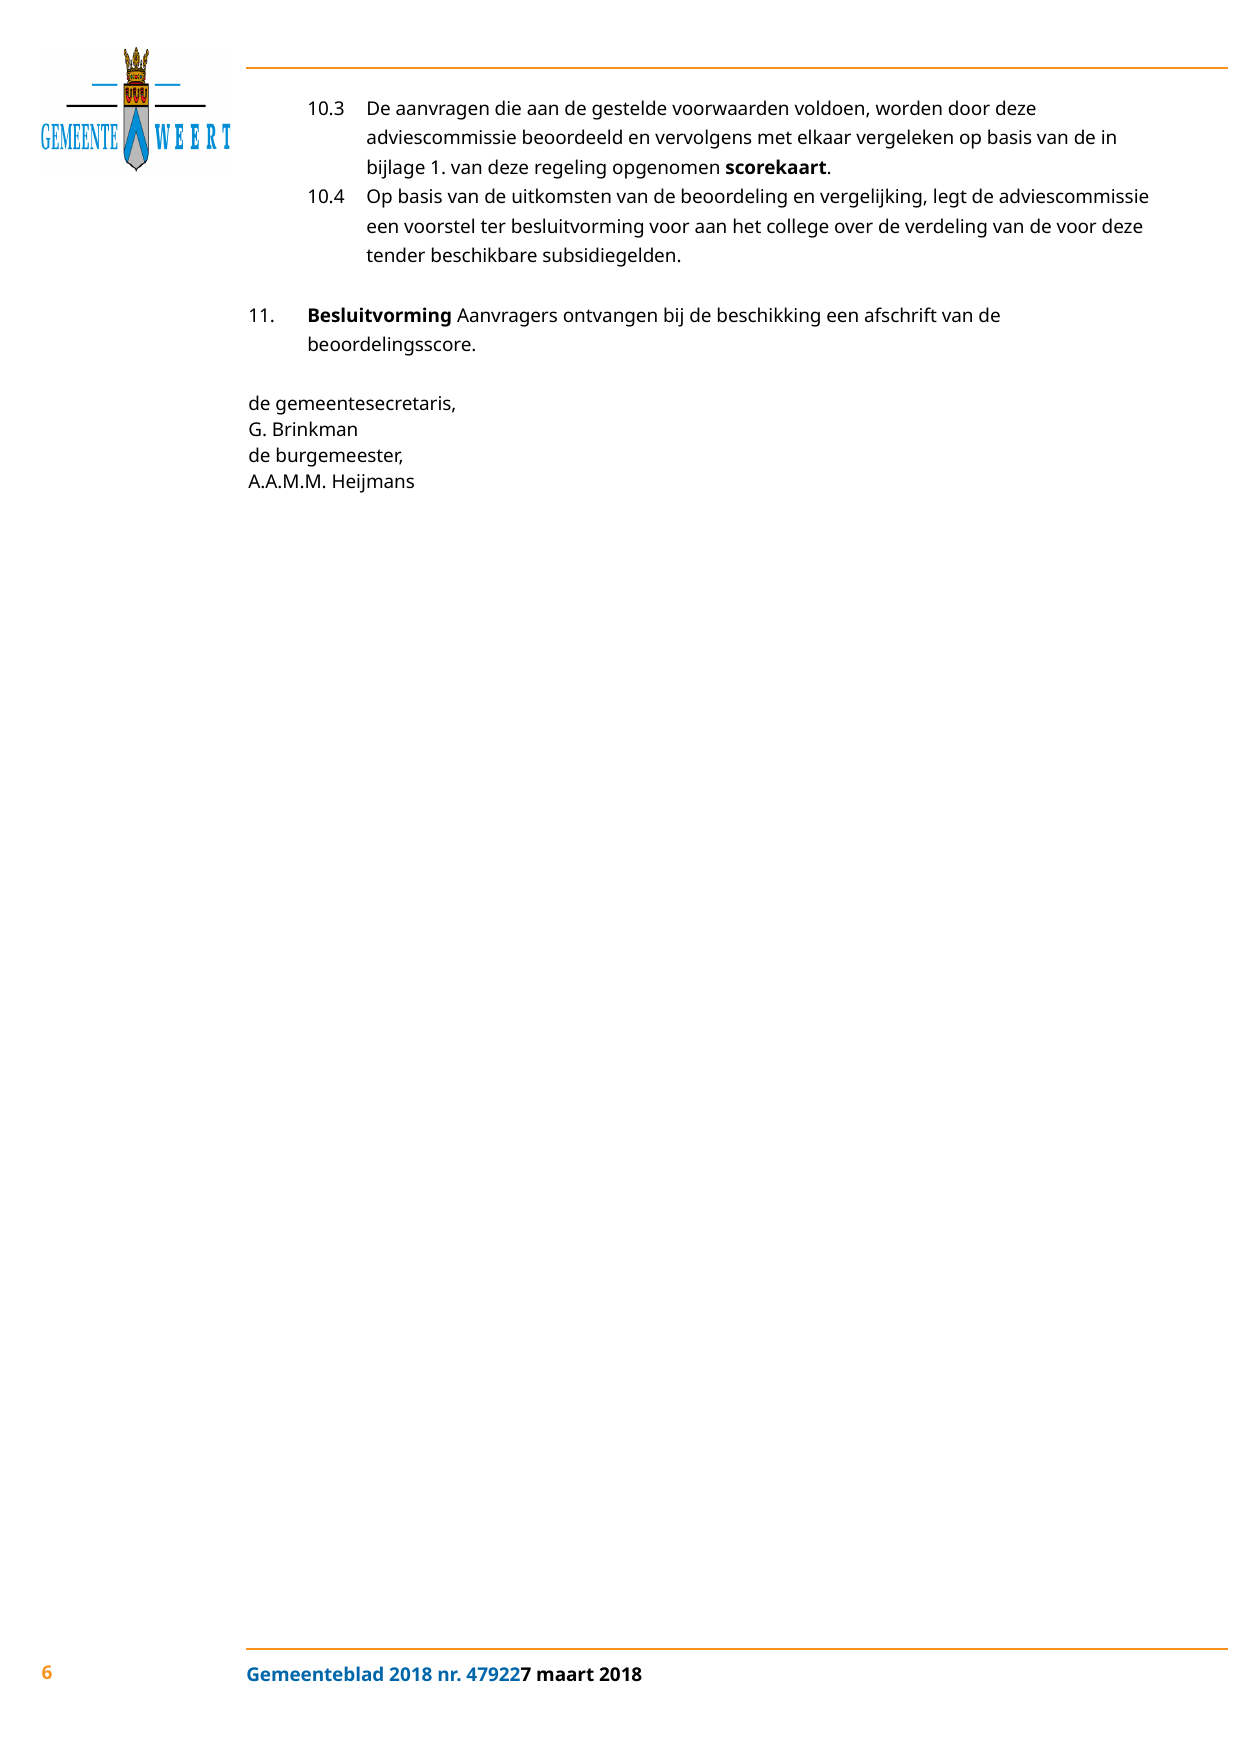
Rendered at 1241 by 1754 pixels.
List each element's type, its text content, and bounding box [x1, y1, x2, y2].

text de burgemeester, [248, 442, 1152, 468]
list Op basis van de uitkomsten van de beoordeling en vergelijking, legt de adviescommissie een voorstel ter besluitvorming voor aan het college over de verdeling van de voor deze tender beschikbare subsidiegelden. [307, 183, 1152, 268]
picture [41, 47, 231, 172]
text G. Brinkman [248, 416, 1152, 442]
text A.A.M.M. Heijmans [248, 468, 1152, 493]
list Besluitvorming Aanvragers ontvangen bij de beschikking een afschrift van de beoordelingsscore. [248, 302, 1152, 357]
list De aanvragen die aan de gestelde voorwaarden voldoen, worden door deze adviescommissie beoordeeld en vervolgens met elkaar vergeleken op basis van de in bijlage 1. van deze regeling opgenomen scorekaart. [307, 95, 1152, 180]
text de gemeentesecretaris, [248, 391, 1152, 416]
